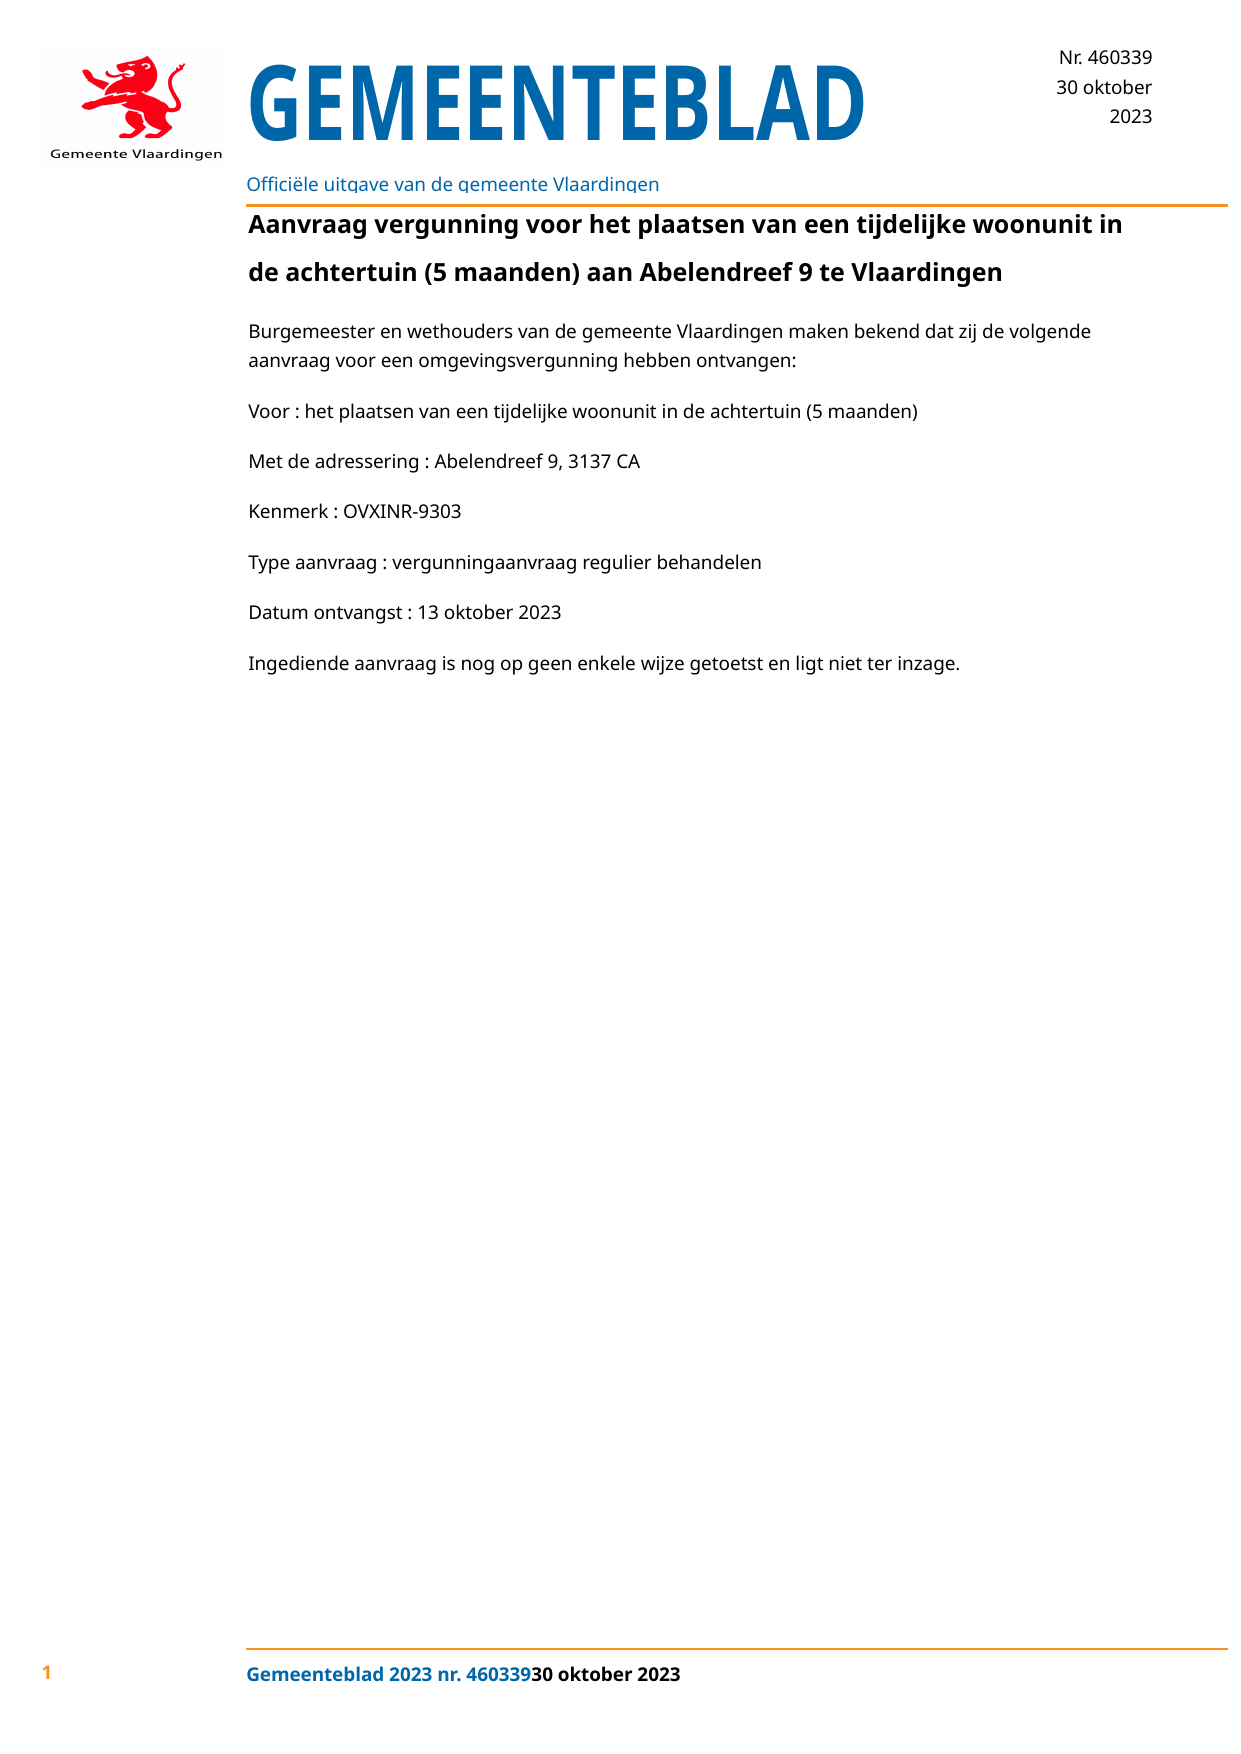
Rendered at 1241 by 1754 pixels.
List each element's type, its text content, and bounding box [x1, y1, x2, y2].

text Type aanvraag : vergunningaanvraag regulier behandelen [248, 549, 1152, 575]
picture [41, 47, 231, 172]
text Burgemeester en wethouders van de gemeente Vlaardingen maken bekend dat zij de volgende aanvraag voor een omgevingsvergunning hebben ontvangen: [248, 318, 1152, 373]
text Aanvraag vergunning voor het plaatsen van een tijdelijke woonunit in de achtertuin (5 maanden) aan Abelendreef 9 te Vlaardingen [248, 207, 1152, 288]
text Voor : het plaatsen van een tijdelijke woonunit in de achtertuin (5 maanden) [248, 398, 1152, 424]
text Kenmerk : OVXINR-9303 [248, 499, 1152, 524]
text Met de adressering : Abelendreef 9, 3137 CA [248, 448, 1152, 474]
text Ingediende aanvraag is nog op geen enkele wijze getoetst en ligt niet ter inzage. [248, 650, 1152, 676]
text Datum ontvangst : 13 oktober 2023 [248, 599, 1152, 625]
